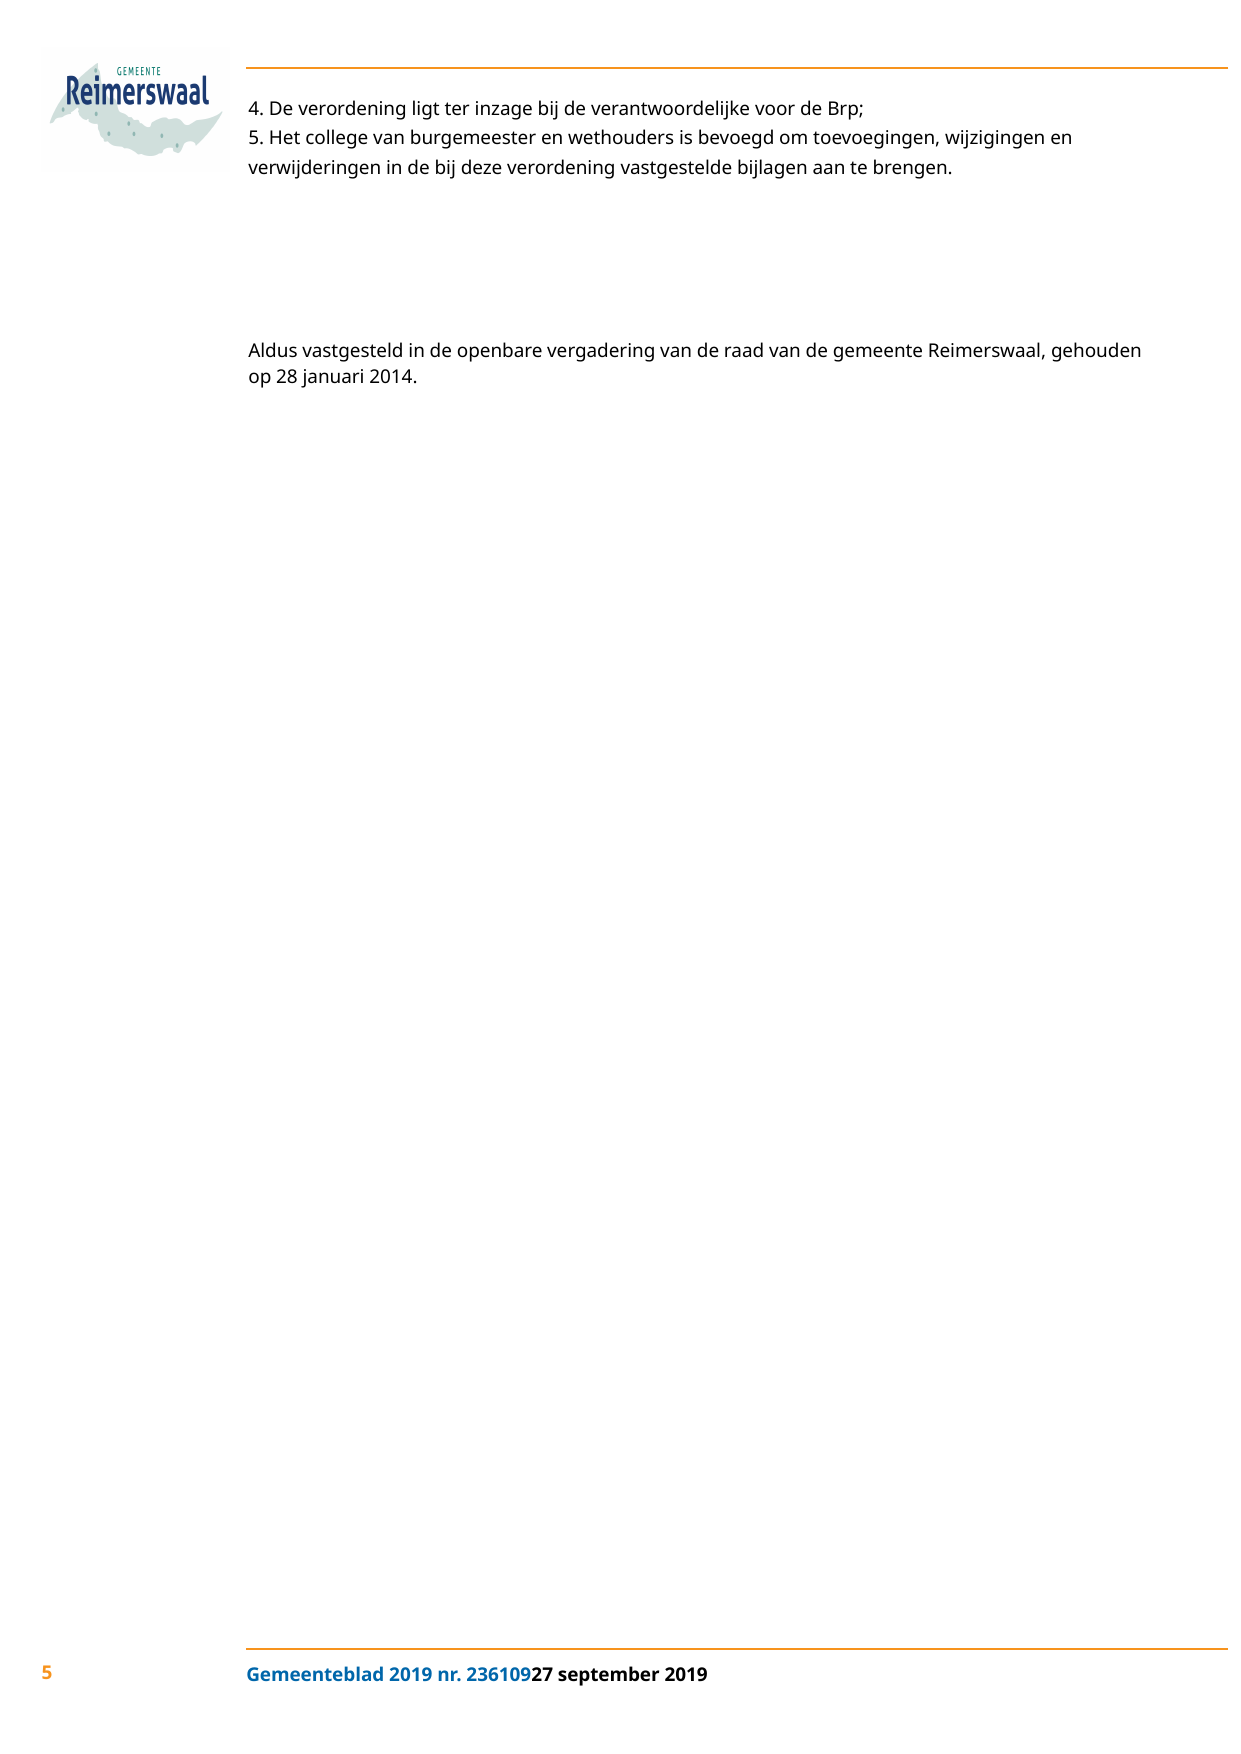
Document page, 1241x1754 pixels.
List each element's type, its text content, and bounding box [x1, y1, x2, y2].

picture [41, 47, 231, 172]
text 5. Het college van burgemeester en wethouders is bevoegd om toevoegingen, wijzigingen en verwijderingen in de bij deze verordening vastgestelde bijlagen aan te brengen. [248, 124, 1152, 180]
text 4. De verordening ligt ter inzage bij de verantwoordelijke voor de Brp; [248, 95, 1152, 121]
text Aldus vastgesteld in de openbare vergadering van de raad van de gemeente Reimerswaal, gehouden op 28 januari 2014. [248, 338, 1152, 389]
